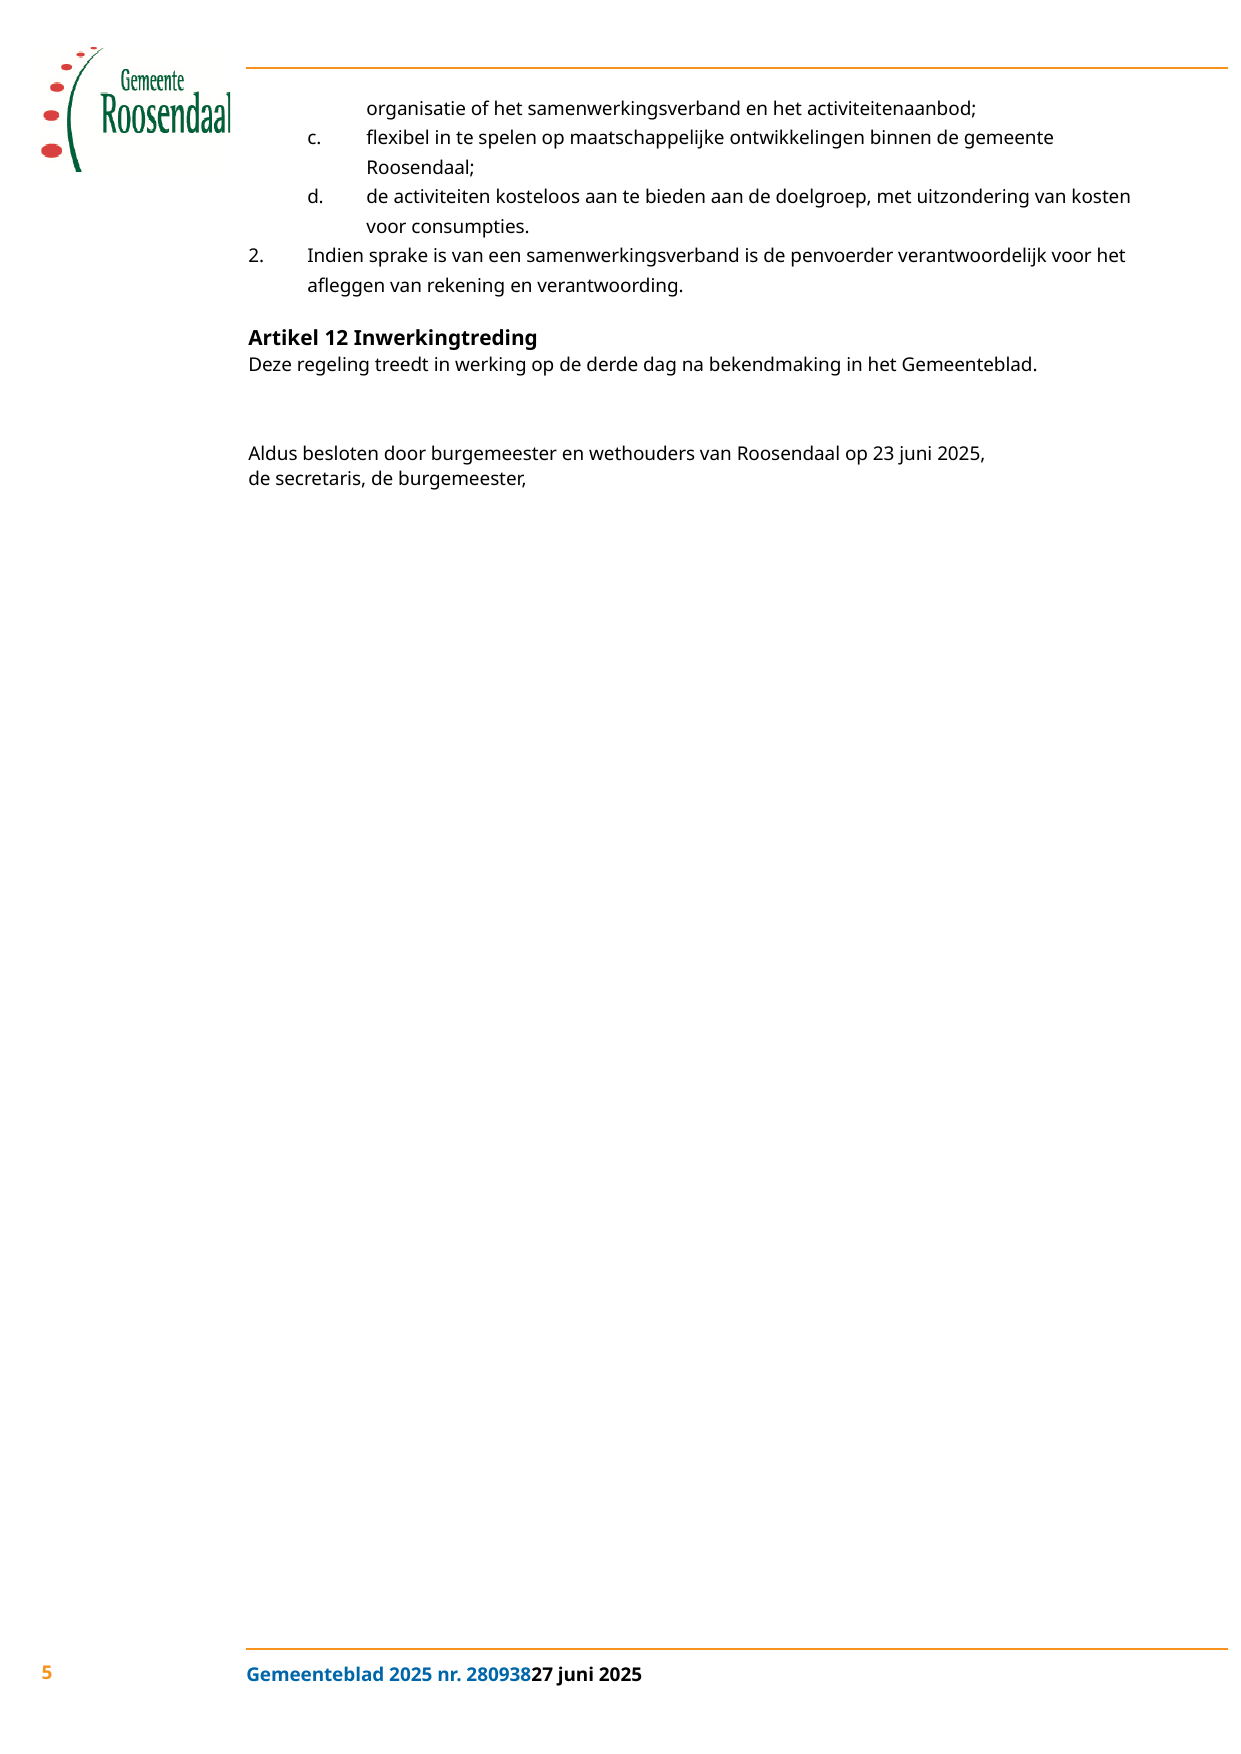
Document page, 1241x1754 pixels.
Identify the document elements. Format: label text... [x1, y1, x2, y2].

list flexibel in te spelen op maatschappelijke ontwikkelingen binnen de gemeente Roosendaal; [307, 124, 1152, 180]
text Deze regeling treedt in werking op de derde dag na bekendmaking in het Gemeenteblad. [248, 351, 1152, 377]
text de secretaris, de burgemeester, [248, 466, 1152, 491]
picture [41, 47, 231, 172]
text Aldus besloten door burgemeester en wethouders van Roosendaal op 23 juni 2025, [248, 440, 1152, 466]
list de activiteiten kosteloos aan te bieden aan de doelgroep, met uitzondering van kosten voor consumpties. [307, 183, 1152, 239]
list Indien sprake is van een samenwerkingsverband is de penvoerder verantwoordelijk voor het afleggen van rekening en verantwoording. [248, 243, 1152, 298]
list organisatie of het samenwerkingsverband en het activiteitenaanbod; [307, 95, 1152, 121]
text Artikel 12 Inwerkingtreding [248, 323, 1152, 351]
